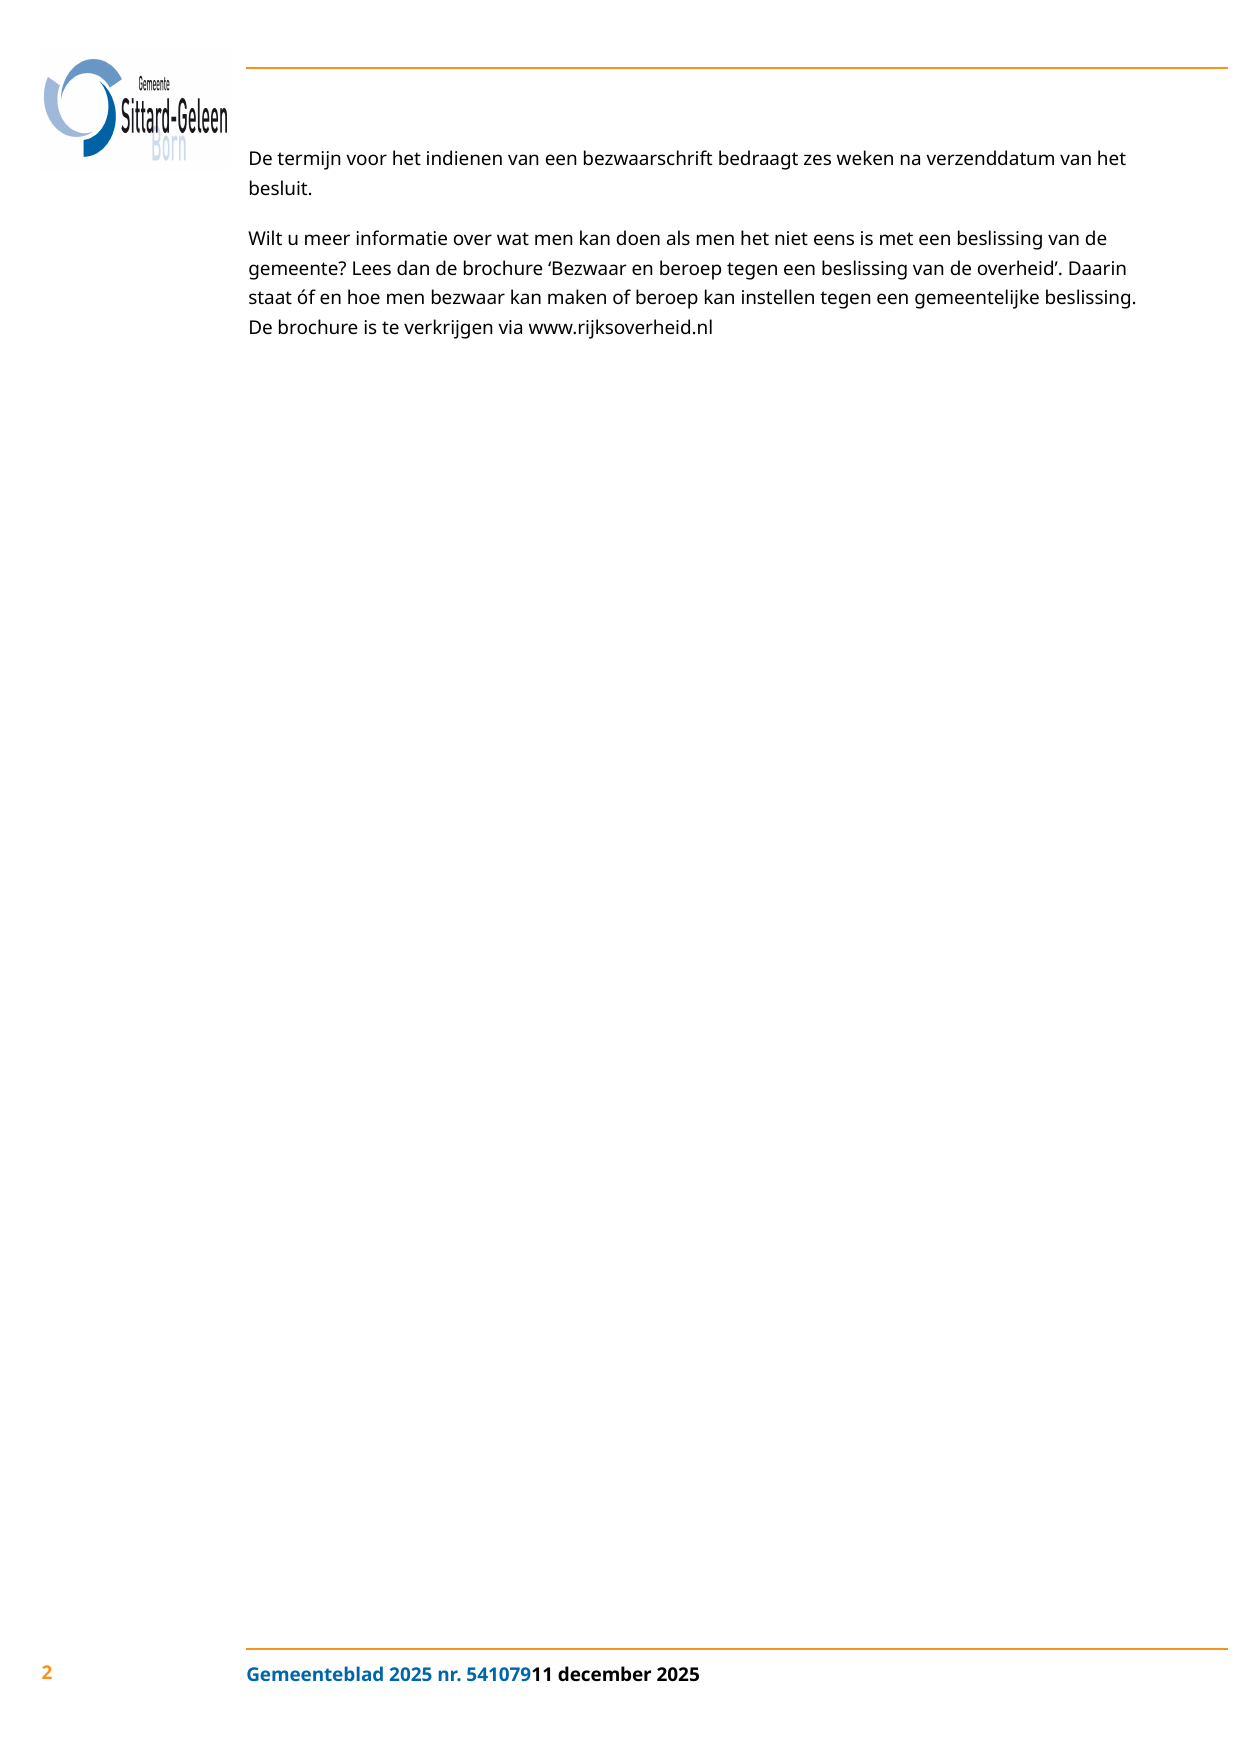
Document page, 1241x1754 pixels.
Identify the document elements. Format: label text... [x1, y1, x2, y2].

text De termijn voor het indienen van een bezwaarschrift bedraagt zes weken na verzenddatum van het besluit. [248, 145, 1152, 201]
picture [41, 47, 231, 172]
text Wilt u meer informatie over wat men kan doen als men het niet eens is met een beslissing van de gemeente? Lees dan de brochure ‘Bezwaar en beroep tegen een beslissing van de overheid’. Daarin staat óf en hoe men bezwaar kan maken of beroep kan instellen tegen een gemeentelijke beslissing. De brochure is te verkrijgen via www.rijksoverheid.nl [248, 225, 1152, 340]
